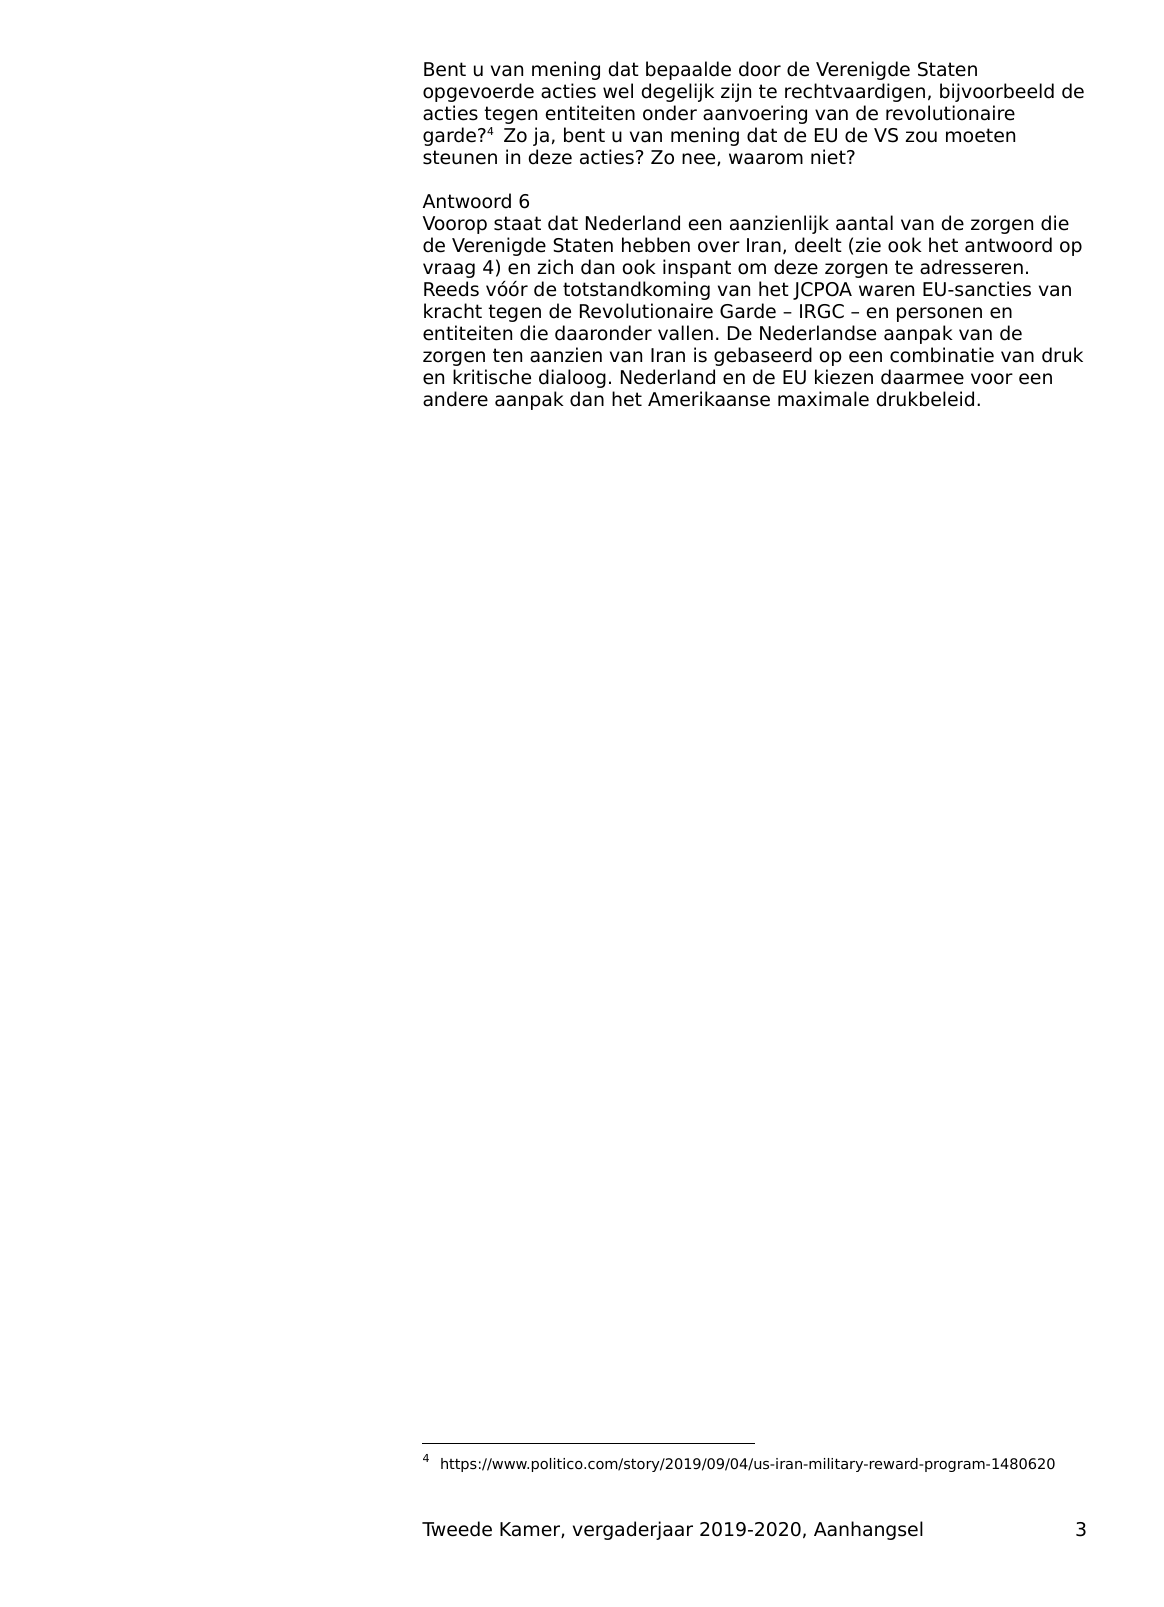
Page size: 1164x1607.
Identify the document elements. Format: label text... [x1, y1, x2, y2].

text Bent u van mening dat bepaalde door de Verenigde Staten opgevoerde acties wel degelijk zijn te rechtvaardigen, bijvoorbeeld de acties tegen entiteiten onder aanvoering van de revolutionaire garde? Zo ja, bent u van mening dat de EU de VS zou moeten steunen in deze acties? Zo nee, waarom niet? [422, 59, 1087, 169]
text Antwoord 6 [422, 191, 1087, 213]
text https://www.politico.com/story/2019/09/04/us-iran-military-reward-program-1480620 [422, 1452, 1087, 1474]
text Voorop staat dat Nederland een aanzienlijk aantal van de zorgen die de Verenigde Staten hebben over Iran, deelt (zie ook het antwoord op vraag 4) en zich dan ook inspant om deze zorgen te adresseren. Reeds vóór de totstandkoming van het JCPOA waren EU-sancties van kracht tegen de Revolutionaire Garde – IRGC – en personen en entiteiten die daaronder vallen. De Nederlandse aanpak van de zorgen ten aanzien van Iran is gebaseerd op een combinatie van druk en kritische dialoog. Nederland en de EU kiezen daarmee voor een andere aanpak dan het Amerikaanse maximale drukbeleid. [422, 213, 1087, 411]
